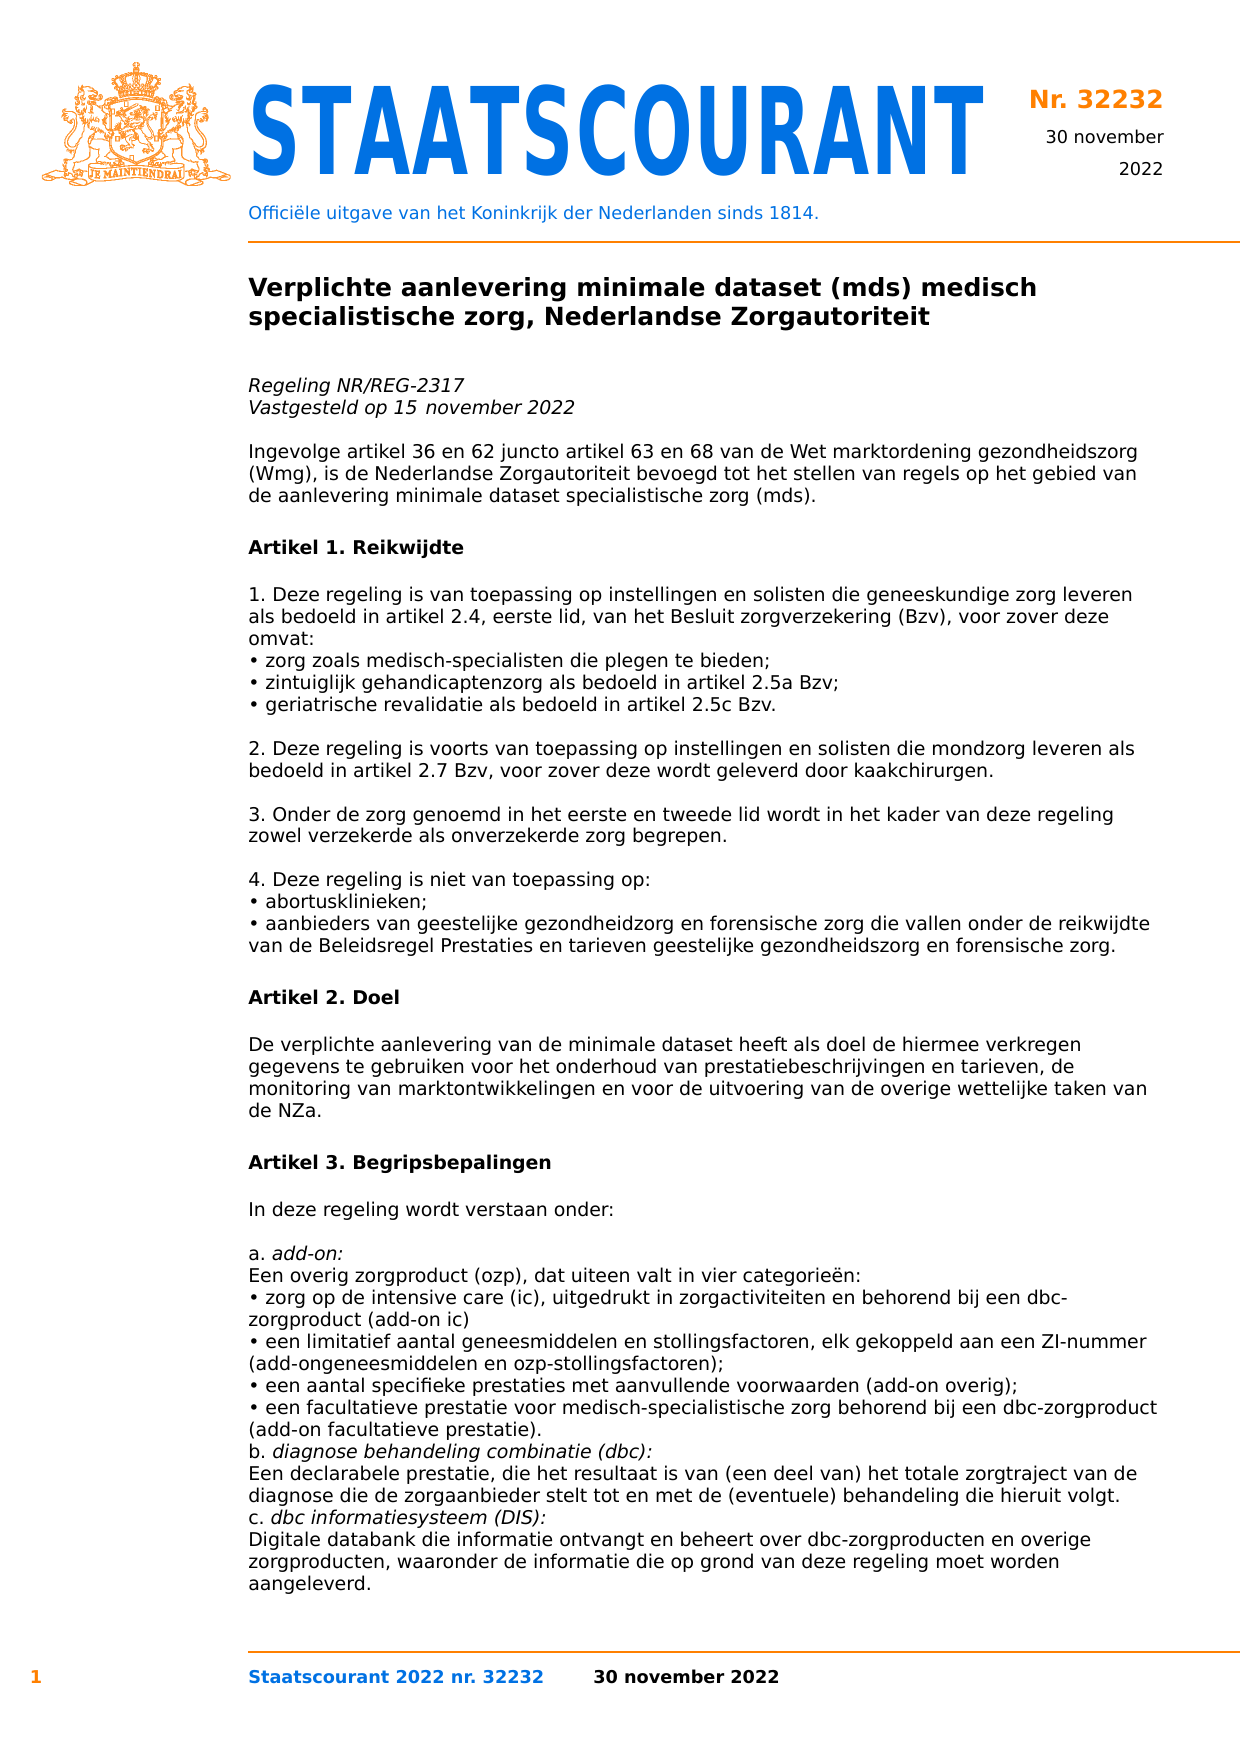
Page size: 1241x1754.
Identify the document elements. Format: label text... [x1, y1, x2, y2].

text • zintuiglijk gehandicaptenzorg als bedoeld in artikel 2.5a Bzv; [248, 672, 1163, 694]
table_cell Officiële uitgave van het Koninkrijk der Nederlanden sinds 1814. [248, 203, 1240, 241]
text • een facultatieve prestatie voor medisch-specialistische zorg behorend bij een dbc-zorgproduct (add-on facultatieve prestatie). [248, 1397, 1163, 1441]
text Digitale databank die informatie ontvangt en beheert over dbc-zorgproducten en overige zorgproducten, waaronder de informatie die op grond van deze regeling moet worden aangeleverd. [248, 1529, 1163, 1594]
text 1. Deze regeling is van toepassing op instellingen en solisten die geneeskundige zorg leveren als bedoeld in artikel 2.4, eerste lid, van het Besluit zorgverzekering (Bzv), voor zover deze omvat: [248, 584, 1163, 650]
text 4. Deze regeling is niet van toepassing op: [248, 869, 1163, 891]
text In deze regeling wordt verstaan onder: [248, 1199, 1163, 1221]
text • abortusklinieken; [248, 891, 1163, 913]
subtitle Artikel 1. Reikwijdte [248, 537, 1163, 559]
text • een limitatief aantal geneesmiddelen en stollingsfactoren, elk gekoppeld aan een ZI-nummer (add-ongeneesmiddelen en ozp-stollingsfactoren); [248, 1331, 1163, 1375]
text • zorg op de intensive care (ic), uitgedrukt in zorgactiviteiten en behorend bij een dbc-zorgproduct (add-on ic) [248, 1287, 1163, 1331]
text Vastgesteld op 15 november 2022 [248, 397, 1163, 419]
table_header STAATSCOURANT [248, 62, 998, 203]
text 3. Onder de zorg genoemd in het eerste en tweede lid wordt in het kader van deze regeling zowel verzekerde als onverzekerde zorg begrepen. [248, 803, 1163, 847]
table_header Nr. 32232 [998, 62, 1240, 121]
table_header [25, 62, 248, 241]
text a. add-on: [248, 1243, 1163, 1265]
text b. diagnose behandeling combinatie (dbc): [248, 1441, 1163, 1463]
text Regeling NR/REG-2317 [248, 375, 1163, 397]
text • een aantal specifieke prestaties met aanvullende voorwaarden (add-on overig); [248, 1375, 1163, 1397]
subtitle Artikel 3. Begripsbepalingen [248, 1152, 1163, 1174]
text Een declarabele prestatie, die het resultaat is van (een deel van) het totale zorgtraject van de diagnose die de zorgaanbieder stelt tot en met de (eventuele) behandeling die hieruit volgt. [248, 1463, 1163, 1507]
text • aanbieders van geestelijke gezondheidzorg en forensische zorg die vallen onder de reikwijdte van de Beleidsregel Prestaties en tarieven geestelijke gezondheidszorg en forensische zorg. [248, 913, 1163, 957]
text 2. Deze regeling is voorts van toepassing op instellingen en solisten die mondzorg leveren als bedoeld in artikel 2.7 Bzv, voor zover deze wordt geleverd door kaakchirurgen. [248, 738, 1163, 782]
table_cell 30 november [998, 121, 1240, 153]
text • zorg zoals medisch-specialisten die plegen te bieden; [248, 650, 1163, 672]
text Een overig zorgproduct (ozp), dat uiteen valt in vier categorieën: [248, 1265, 1163, 1287]
subtitle Verplichte aanlevering minimale dataset (mds) medisch specialistische zorg, Nederlandse Zorgautoriteit [248, 273, 1163, 331]
subtitle Artikel 2. Doel [248, 987, 1163, 1009]
text Ingevolge artikel 36 en 62 juncto artikel 63 en 68 van de Wet marktordening gezondheidszorg (Wmg), is de Nederlandse Zorgautoriteit bevoegd tot het stellen van regels op het gebied van de aanlevering minimale dataset specialistische zorg (mds). [248, 441, 1163, 507]
table_cell 2022 [998, 153, 1240, 203]
picture [41, 62, 231, 186]
text c. dbc informatiesysteem (DIS): [248, 1507, 1163, 1529]
text • geriatrische revalidatie als bedoeld in artikel 2.5c Bzv. [248, 694, 1163, 716]
text De verplichte aanlevering van de minimale dataset heeft als doel de hiermee verkregen gegevens te gebruiken voor het onderhoud van prestatiebeschrijvingen en tarieven, de monitoring van marktontwikkelingen en voor de uitvoering van de overige wettelijke taken van de NZa. [248, 1034, 1163, 1122]
